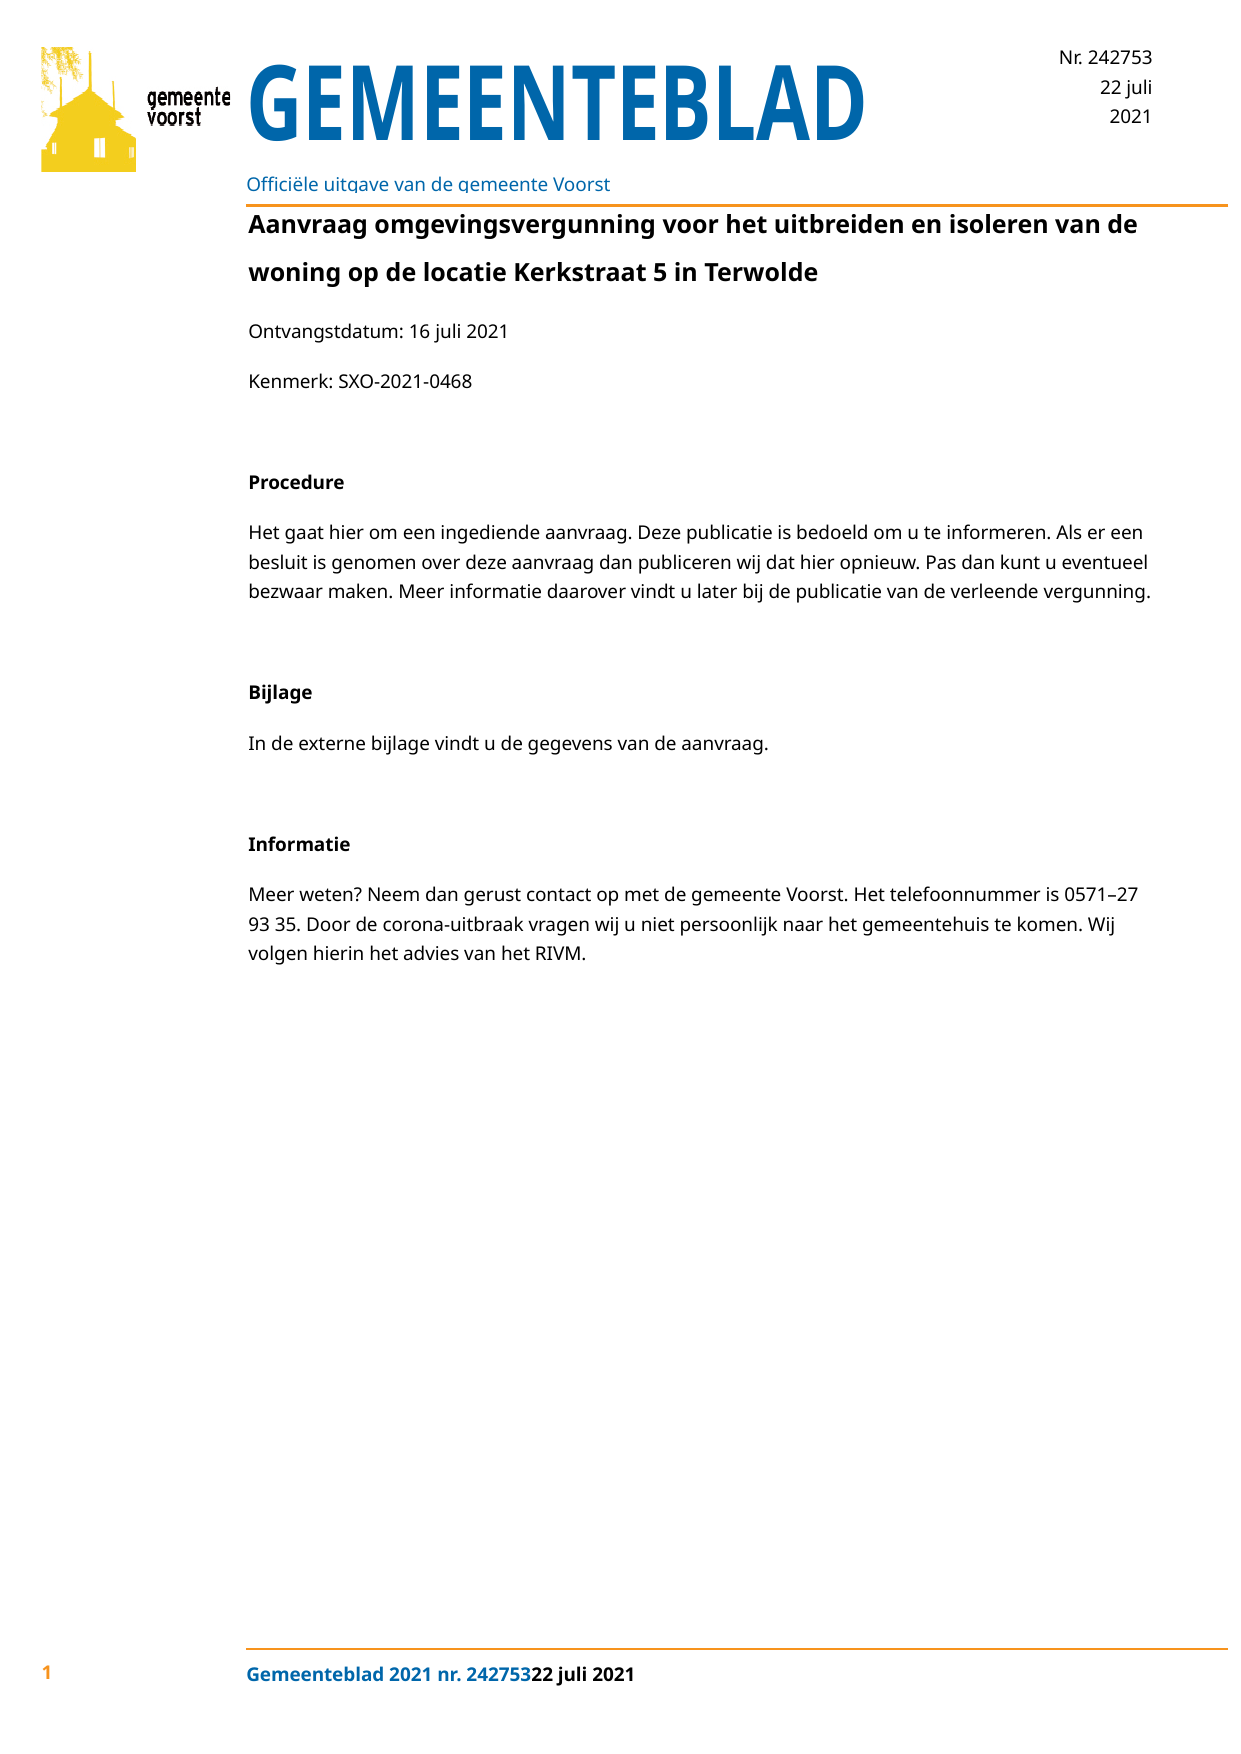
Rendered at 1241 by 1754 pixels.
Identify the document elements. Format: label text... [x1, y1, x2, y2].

text Kenmerk: SXO-2021-0468 [248, 368, 1152, 394]
text Bijlage [248, 679, 1152, 705]
picture [41, 47, 231, 172]
text Procedure [248, 469, 1152, 495]
text Ontvangstdatum: 16 juli 2021 [248, 318, 1152, 344]
text Meer weten? Neem dan gerust contact op met de gemeente Voorst. Het telefoonnummer is 0571–27 93 35. Door de corona-uitbraak vragen wij u niet persoonlijk naar het gemeentehuis te komen. Wij volgen hierin het advies van het RIVM. [248, 881, 1152, 966]
text Aanvraag omgevingsvergunning voor het uitbreiden en isoleren van de woning op de locatie Kerkstraat 5 in Terwolde [248, 207, 1152, 288]
text In de externe bijlage vindt u de gegevens van de aanvraag. [248, 730, 1152, 756]
text Het gaat hier om een ingediende aanvraag. Deze publicatie is bedoeld om u te informeren. Als er een besluit is genomen over deze aanvraag dan publiceren wij dat hier opnieuw. Pas dan kunt u eventueel bezwaar maken. Meer informatie daarover vindt u later bij de publicatie van de verleende vergunning. [248, 519, 1152, 604]
text Informatie [248, 831, 1152, 857]
